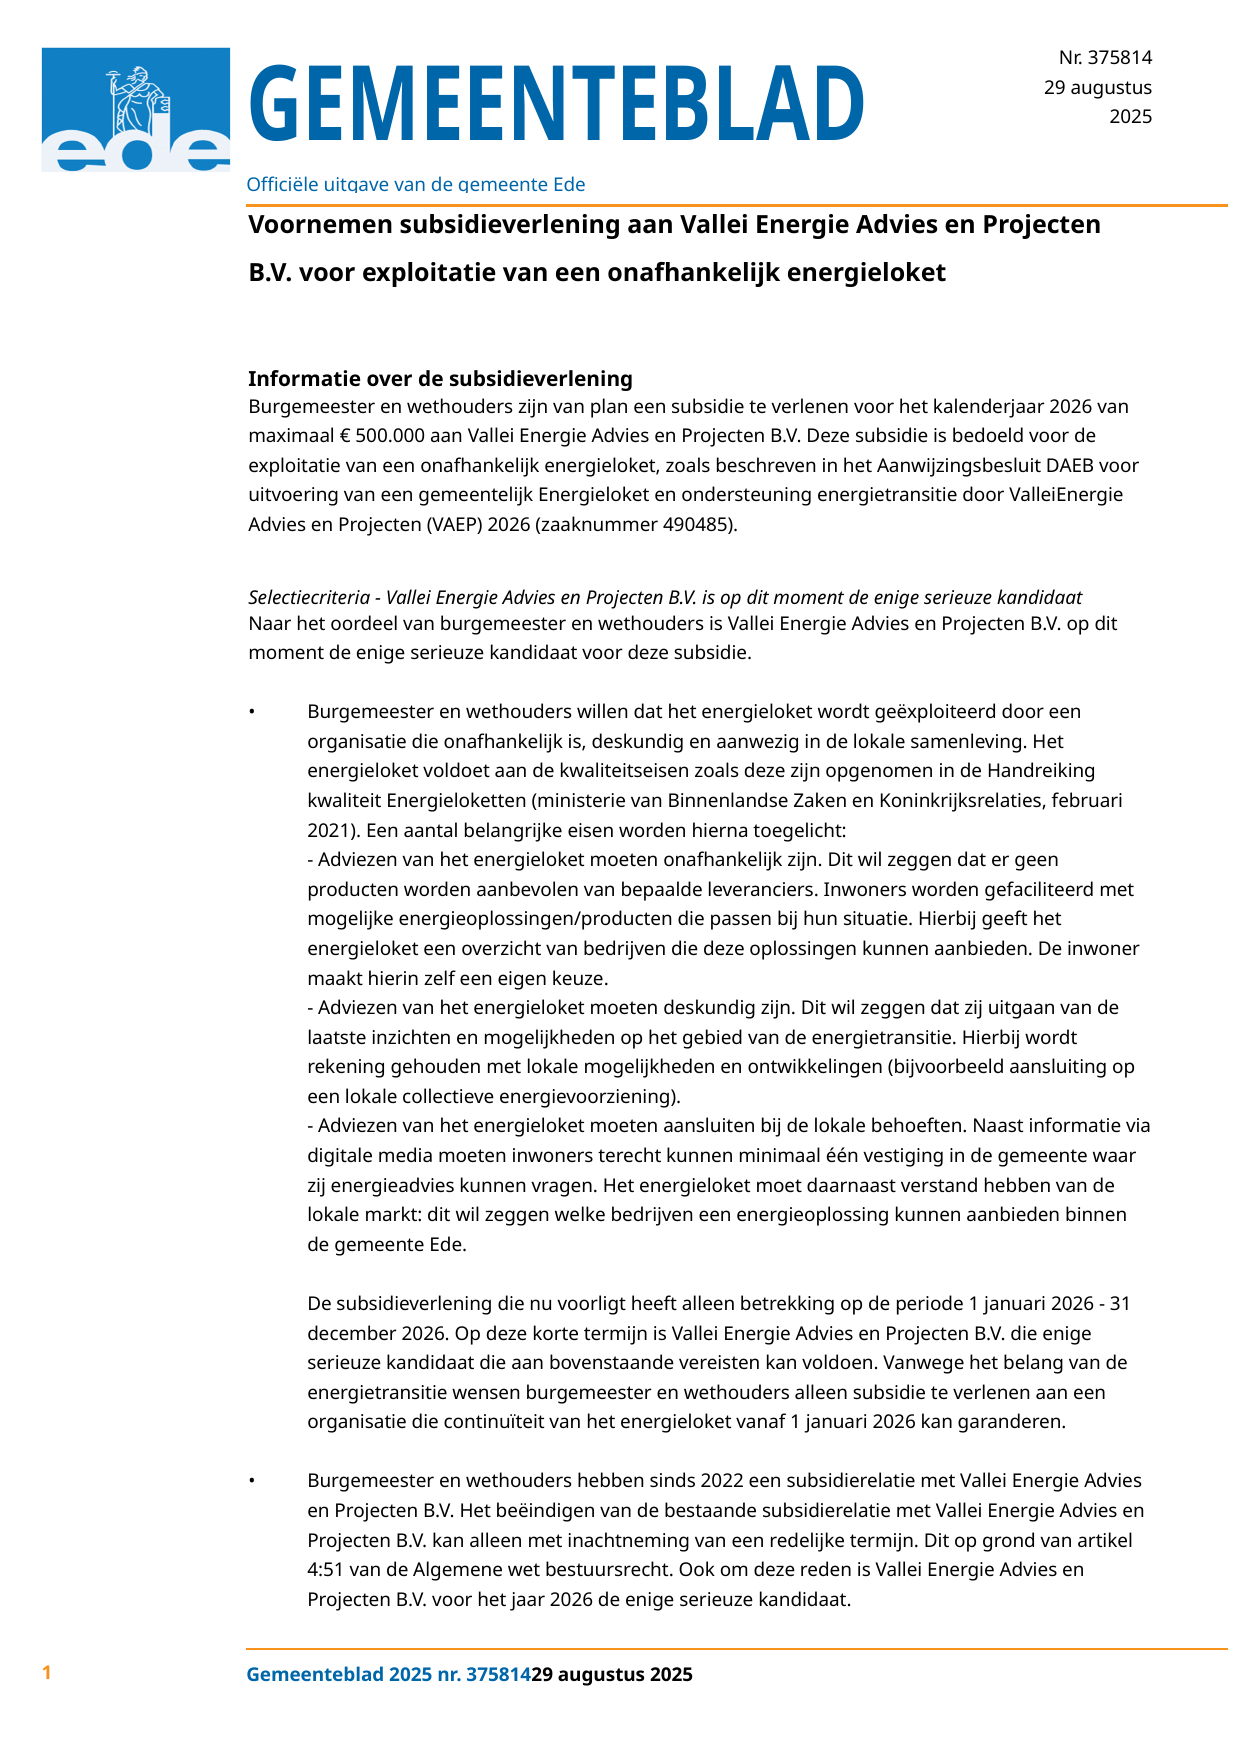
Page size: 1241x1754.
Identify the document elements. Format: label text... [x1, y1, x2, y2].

text Informatie over de subsidieverlening [248, 364, 1152, 393]
list Burgemeester en wethouders hebben sinds 2022 een subsidierelatie met Vallei Energie Advies en Projecten B.V. Het beëindigen van de bestaande subsidierelatie met Vallei Energie Advies en Projecten B.V. kan alleen met inachtneming van een redelijke termijn. Dit op grond van artikel 4:51 van de Algemene wet bestuursrecht. Ook om deze reden is Vallei Energie Advies en Projecten B.V. voor het jaar 2026 de enige serieuze kandidaat. [248, 1468, 1152, 1612]
list De subsidieverlening die nu voorligt heeft alleen betrekking op de periode 1 januari 2026 - 31 december 2026. Op deze korte termijn is Vallei Energie Advies en Projecten B.V. die enige serieuze kandidaat die aan bovenstaande vereisten kan voldoen. Vanwege het belang van de energietransitie wensen burgemeester en wethouders alleen subsidie te verlenen aan een organisatie die continuïteit van het energieloket vanaf 1 januari 2026 kan garanderen. [248, 1290, 1152, 1434]
list - Adviezen van het energieloket moeten aansluiten bij de lokale behoeften. Naast informatie via digitale media moeten inwoners terecht kunnen minimaal één vestiging in de gemeente waar zij energieadvies kunnen vragen. Het energieloket moet daarnaast verstand hebben van de lokale markt: dit wil zeggen welke bedrijven een energieoplossing kunnen aanbieden binnen de gemeente Ede. [248, 1113, 1152, 1257]
list - Adviezen van het energieloket moeten onafhankelijk zijn. Dit wil zeggen dat er geen producten worden aanbevolen van bepaalde leveranciers. Inwoners worden gefaciliteerd met mogelijke energieoplossingen/producten die passen bij hun situatie. Hierbij geeft het energieloket een overzicht van bedrijven die deze oplossingen kunnen aanbieden. De inwoner maakt hierin zelf een eigen keuze. [248, 846, 1152, 990]
text Naar het oordeel van burgemeester en wethouders is Vallei Energie Advies en Projecten B.V. op dit moment de enige serieuze kandidaat voor deze subsidie. [248, 610, 1152, 665]
list Burgemeester en wethouders willen dat het energieloket wordt geëxploiteerd door een organisatie die onafhankelijk is, deskundig en aanwezig in de lokale samenleving. Het energieloket voldoet aan de kwaliteitseisen zoals deze zijn opgenomen in de Handreiking kwaliteit Energieloketten (ministerie van Binnenlandse Zaken en Koninkrijksrelaties, februari 2021). Een aantal belangrijke eisen worden hierna toegelicht: [248, 698, 1152, 842]
list - Adviezen van het energieloket moeten deskundig zijn. Dit wil zeggen dat zij uitgaan van de laatste inzichten en mogelijkheden op het gebied van de energietransitie. Hierbij wordt rekening gehouden met lokale mogelijkheden en ontwikkelingen (bijvoorbeeld aansluiting op een lokale collectieve energievoorziening). [248, 994, 1152, 1109]
picture [41, 47, 231, 172]
text Selectiecriteria - Vallei Energie Advies en Projecten B.V. is op dit moment de enige serieuze kandidaat [248, 584, 1152, 610]
text Burgemeester en wethouders zijn van plan een subsidie te verlenen voor het kalenderjaar 2026 van maximaal € 500.000 aan Vallei Energie Advies en Projecten B.V. Deze subsidie is bedoeld voor de exploitatie van een onafhankelijk energieloket, zoals beschreven in het Aanwijzingsbesluit DAEB voor uitvoering van een gemeentelijk Energieloket en ondersteuning energietransitie door ValleiEnergie Advies en Projecten (VAEP) 2026 (zaaknummer 490485). [248, 393, 1152, 537]
text Voornemen subsidieverlening aan Vallei Energie Advies en Projecten B.V. voor exploitatie van een onafhankelijk energieloket [248, 207, 1152, 288]
